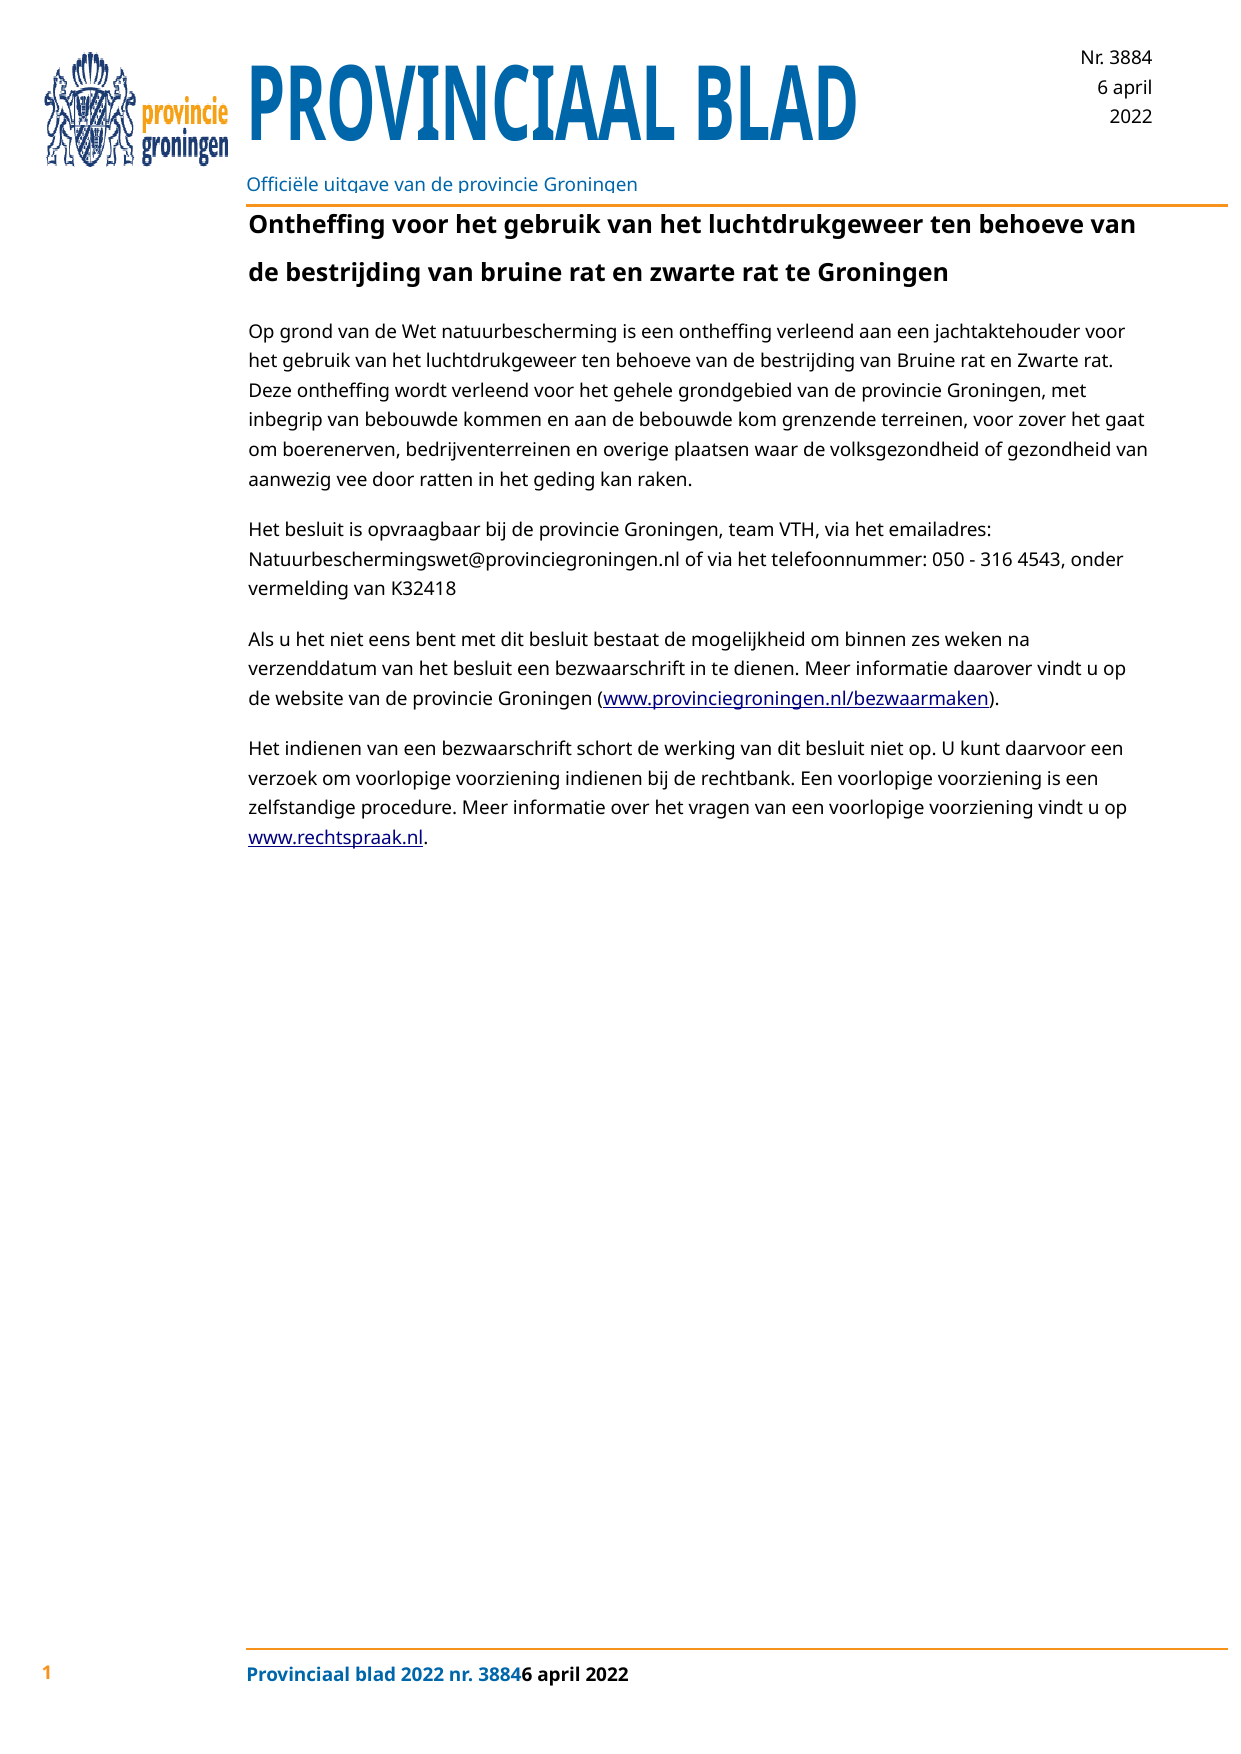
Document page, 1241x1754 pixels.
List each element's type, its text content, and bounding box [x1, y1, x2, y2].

text Als u het niet eens bent met dit besluit bestaat de mogelijkheid om binnen zes weken na verzenddatum van het besluit een bezwaarschrift in te dienen. Meer informatie daarover vindt u op de website van de provincie Groningen (www.provinciegroningen.nl/bezwaarmaken). [248, 626, 1152, 711]
text Het indienen van een bezwaarschrift schort de werking van dit besluit niet op. U kunt daarvoor een verzoek om voorlopige voorziening indienen bij de rechtbank. Een voorlopige voorziening is een zelfstandige procedure. Meer informatie over het vragen van een voorlopige voorziening vindt u op www.rechtspraak.nl. [248, 735, 1152, 850]
text Ontheffing voor het gebruik van het luchtdrukgeweer ten behoeve van de bestrijding van bruine rat en zwarte rat te Groningen [248, 207, 1152, 288]
text Het besluit is opvraagbaar bij de provincie Groningen, team VTH, via het emailadres: Natuurbeschermingswet@provinciegroningen.nl of via het telefoonnummer: 050 - 316 4543, onder vermelding van K32418 [248, 516, 1152, 601]
picture [41, 47, 231, 172]
text Op grond van de Wet natuurbescherming is een ontheffing verleend aan een jachtaktehouder voor het gebruik van het luchtdrukgeweer ten behoeve van de bestrijding van Bruine rat en Zwarte rat. Deze ontheffing wordt verleend voor het gehele grondgebied van de provincie Groningen, met inbegrip van bebouwde kommen en aan de bebouwde kom grenzende terreinen, voor zover het gaat om boerenerven, bedrijventerreinen en overige plaatsen waar de volksgezondheid of gezondheid van aanwezig vee door ratten in het geding kan raken. [248, 318, 1152, 492]
